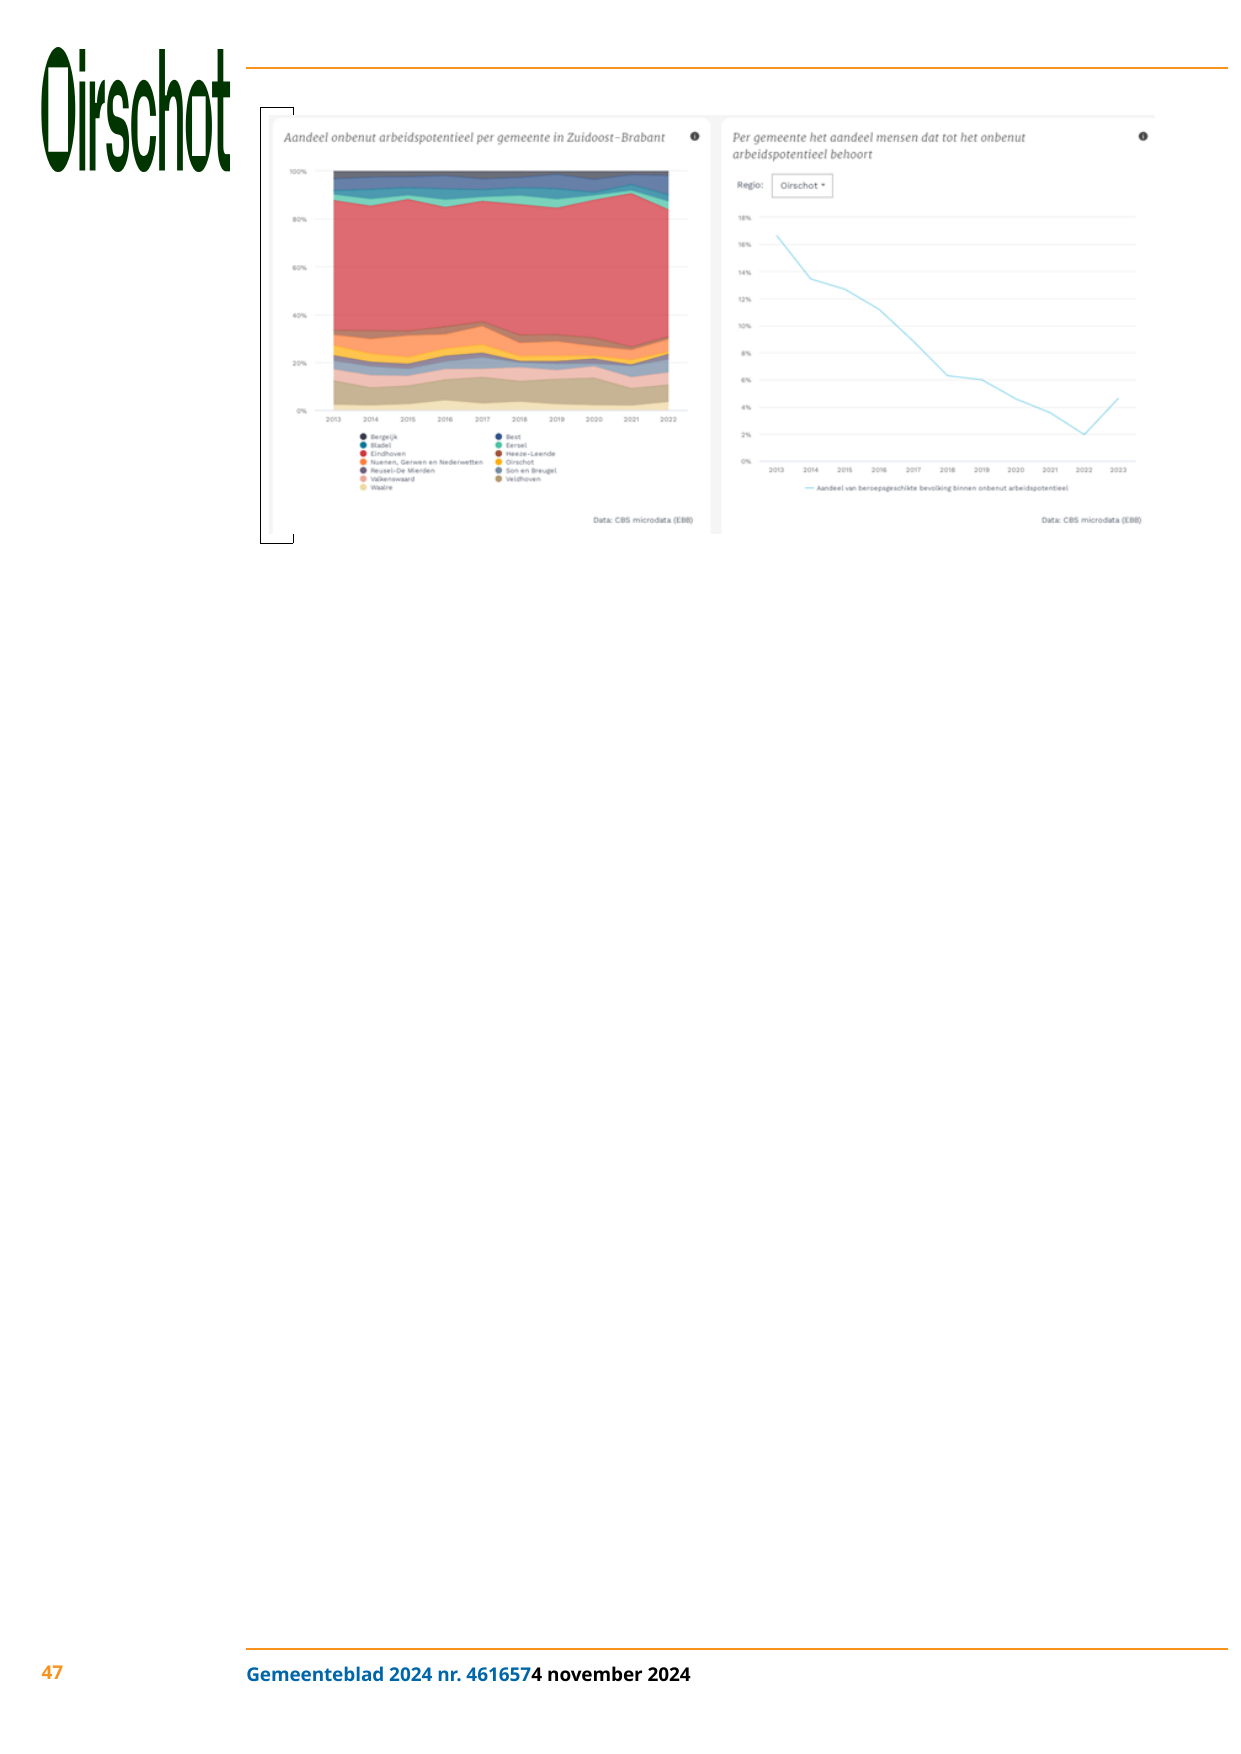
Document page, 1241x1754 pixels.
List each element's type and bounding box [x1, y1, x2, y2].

picture [268, 115, 1155, 534]
picture [41, 47, 231, 172]
